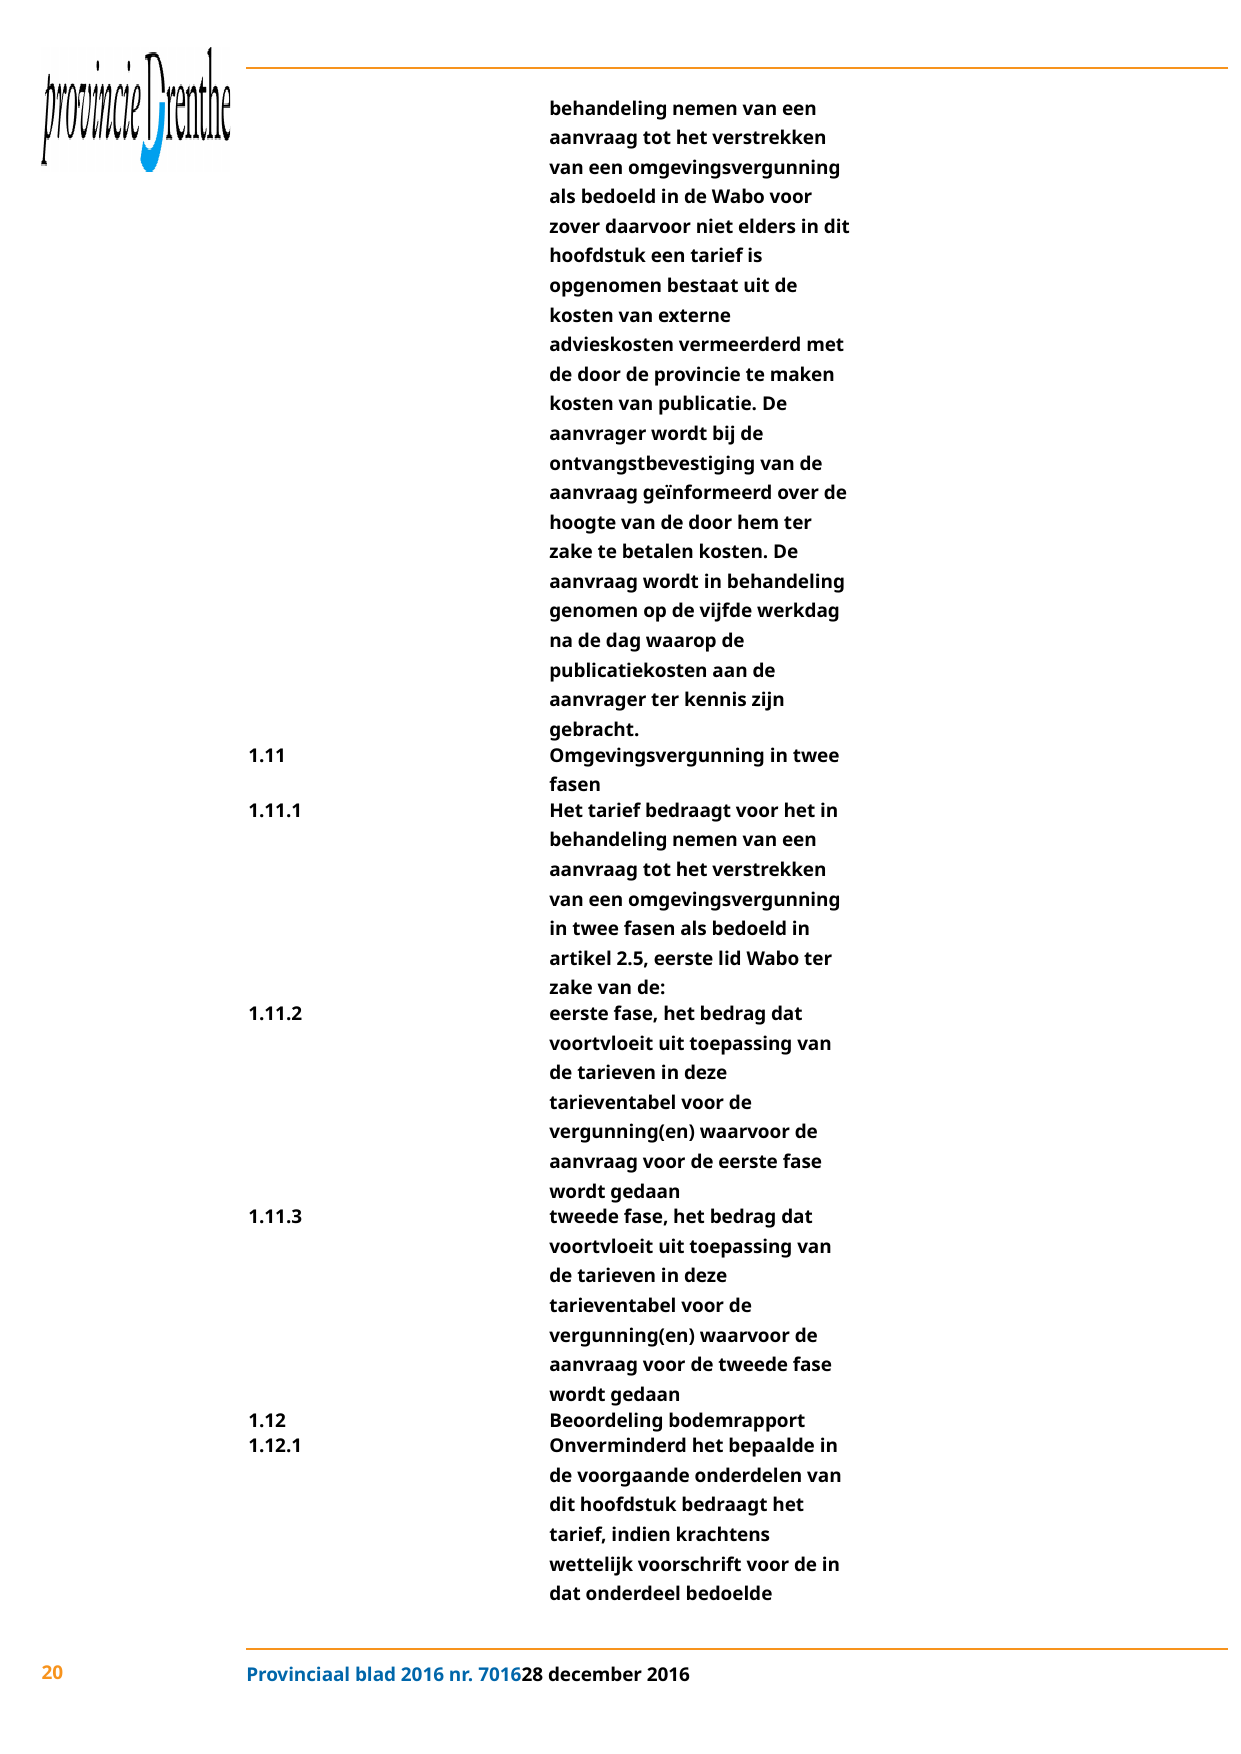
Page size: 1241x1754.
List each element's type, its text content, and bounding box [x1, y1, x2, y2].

table_cell [850, 1204, 1152, 1407]
table_cell 1.11.1 [248, 797, 549, 1000]
table_cell Omgevingsvergunning in twee fasen [549, 742, 850, 797]
table_cell tweede fase, het bedrag dat voortvloeit uit toepassing van de tarieven in deze tarieventabel voor de vergunning(en) waarvoor de aanvraag voor de tweede fase wordt gedaan [549, 1204, 850, 1407]
table_cell 1.12.1 [248, 1433, 549, 1606]
table_cell [850, 1000, 1152, 1203]
table_cell [850, 797, 1152, 1000]
table_cell [850, 1433, 1152, 1606]
table_cell 1.11 [248, 742, 549, 797]
picture [41, 47, 231, 172]
table_cell 1.11.2 [248, 1000, 549, 1203]
table_cell eerste fase, het bedrag dat voortvloeit uit toepassing van de tarieven in deze tarieventabel voor de vergunning(en) waarvoor de aanvraag voor de eerste fase wordt gedaan [549, 1000, 850, 1203]
table_cell [850, 742, 1152, 797]
table_cell [248, 95, 549, 742]
table_cell Beoordeling bodemrapport [549, 1407, 850, 1432]
table_cell Het tarief bedraagt voor het in behandeling nemen van een aanvraag tot het verstrekken van een omgevingsvergunning in twee fasen als bedoeld in artikel 2.5, eerste lid Wabo ter zake van de: [549, 797, 850, 1000]
table_cell Onverminderd het bepaalde in de voorgaande onderdelen van dit hoofdstuk bedraagt het tarief, indien krachtens wettelijk voorschrift voor de in dat onderdeel bedoelde [549, 1433, 850, 1606]
table_cell 1.11.3 [248, 1204, 549, 1407]
table_cell [850, 95, 1152, 742]
table_cell [850, 1407, 1152, 1432]
table_cell behandeling nemen van een aanvraag tot het verstrekken van een omgevingsvergunning als bedoeld in de Wabo voor zover daarvoor niet elders in dit hoofdstuk een tarief is opgenomen bestaat uit de kosten van externe advieskosten vermeerderd met de door de provincie te maken kosten van publicatie. De aanvrager wordt bij de ontvangstbevestiging van de aanvraag geïnformeerd over de hoogte van de door hem ter zake te betalen kosten. De aanvraag wordt in behandeling genomen op de vijfde werkdag na de dag waarop de publicatiekosten aan de aanvrager ter kennis zijn gebracht. [549, 95, 850, 742]
table_cell 1.12 [248, 1407, 549, 1432]
